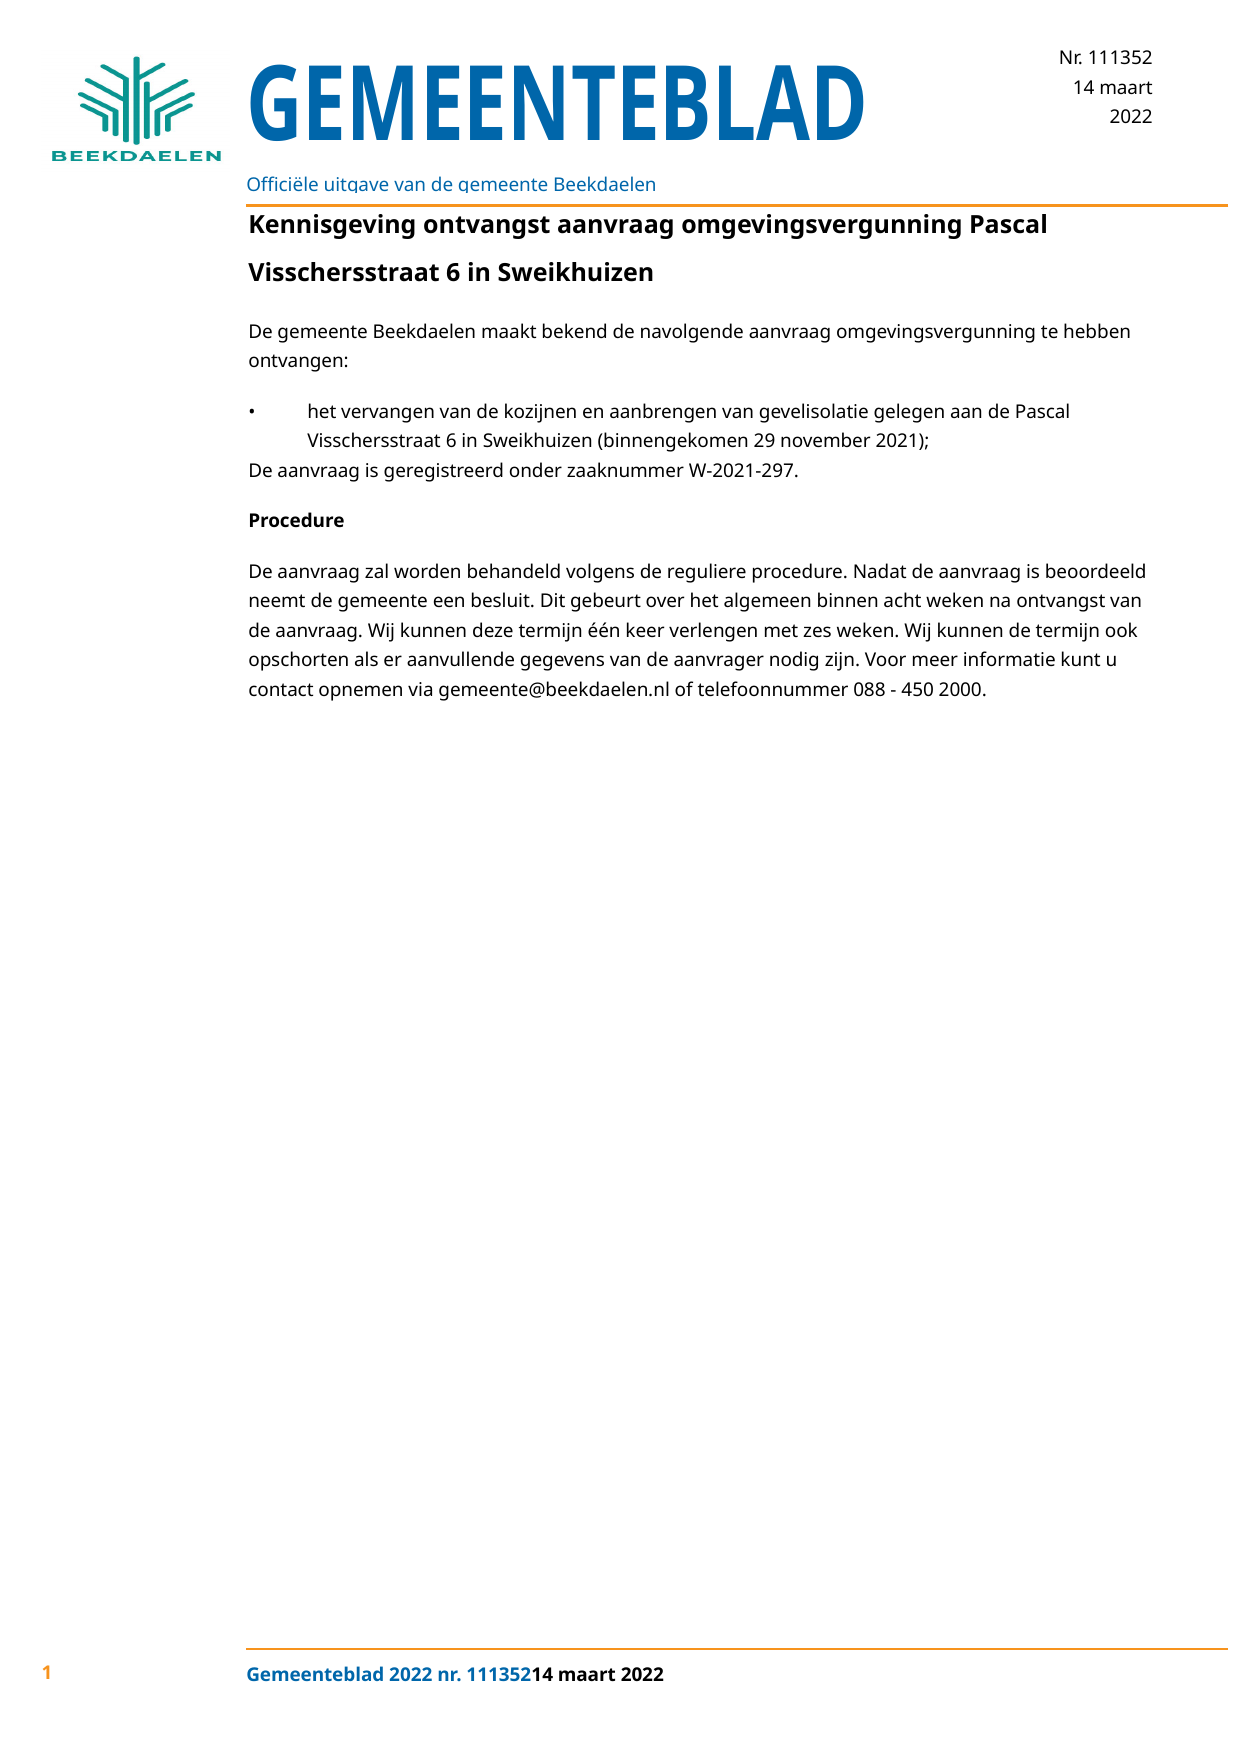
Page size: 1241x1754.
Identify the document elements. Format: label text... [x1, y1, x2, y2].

text Procedure [248, 507, 1152, 533]
text De aanvraag is geregistreerd onder zaaknummer W-2021-297. [248, 457, 1152, 483]
list het vervangen van de kozijnen en aanbrengen van gevelisolatie gelegen aan de Pascal Visschersstraat 6 in Sweikhuizen (binnengekomen 29 november 2021); [248, 398, 1152, 453]
text Kennisgeving ontvangst aanvraag omgevingsvergunning Pascal Visschersstraat 6 in Sweikhuizen [248, 207, 1152, 288]
text De gemeente Beekdaelen maakt bekend de navolgende aanvraag omgevingsvergunning te hebben ontvangen: [248, 318, 1152, 373]
picture [41, 47, 231, 172]
text De aanvraag zal worden behandeld volgens de reguliere procedure. Nadat de aanvraag is beoordeeld neemt de gemeente een besluit. Dit gebeurt over het algemeen binnen acht weken na ontvangst van de aanvraag. Wij kunnen deze termijn één keer verlengen met zes weken. Wij kunnen de termijn ook opschorten als er aanvullende gegevens van de aanvrager nodig zijn. Voor meer informatie kunt u contact opnemen via gemeente@beekdaelen.nl of telefoonnummer 088 - 450 2000. [248, 558, 1152, 702]
